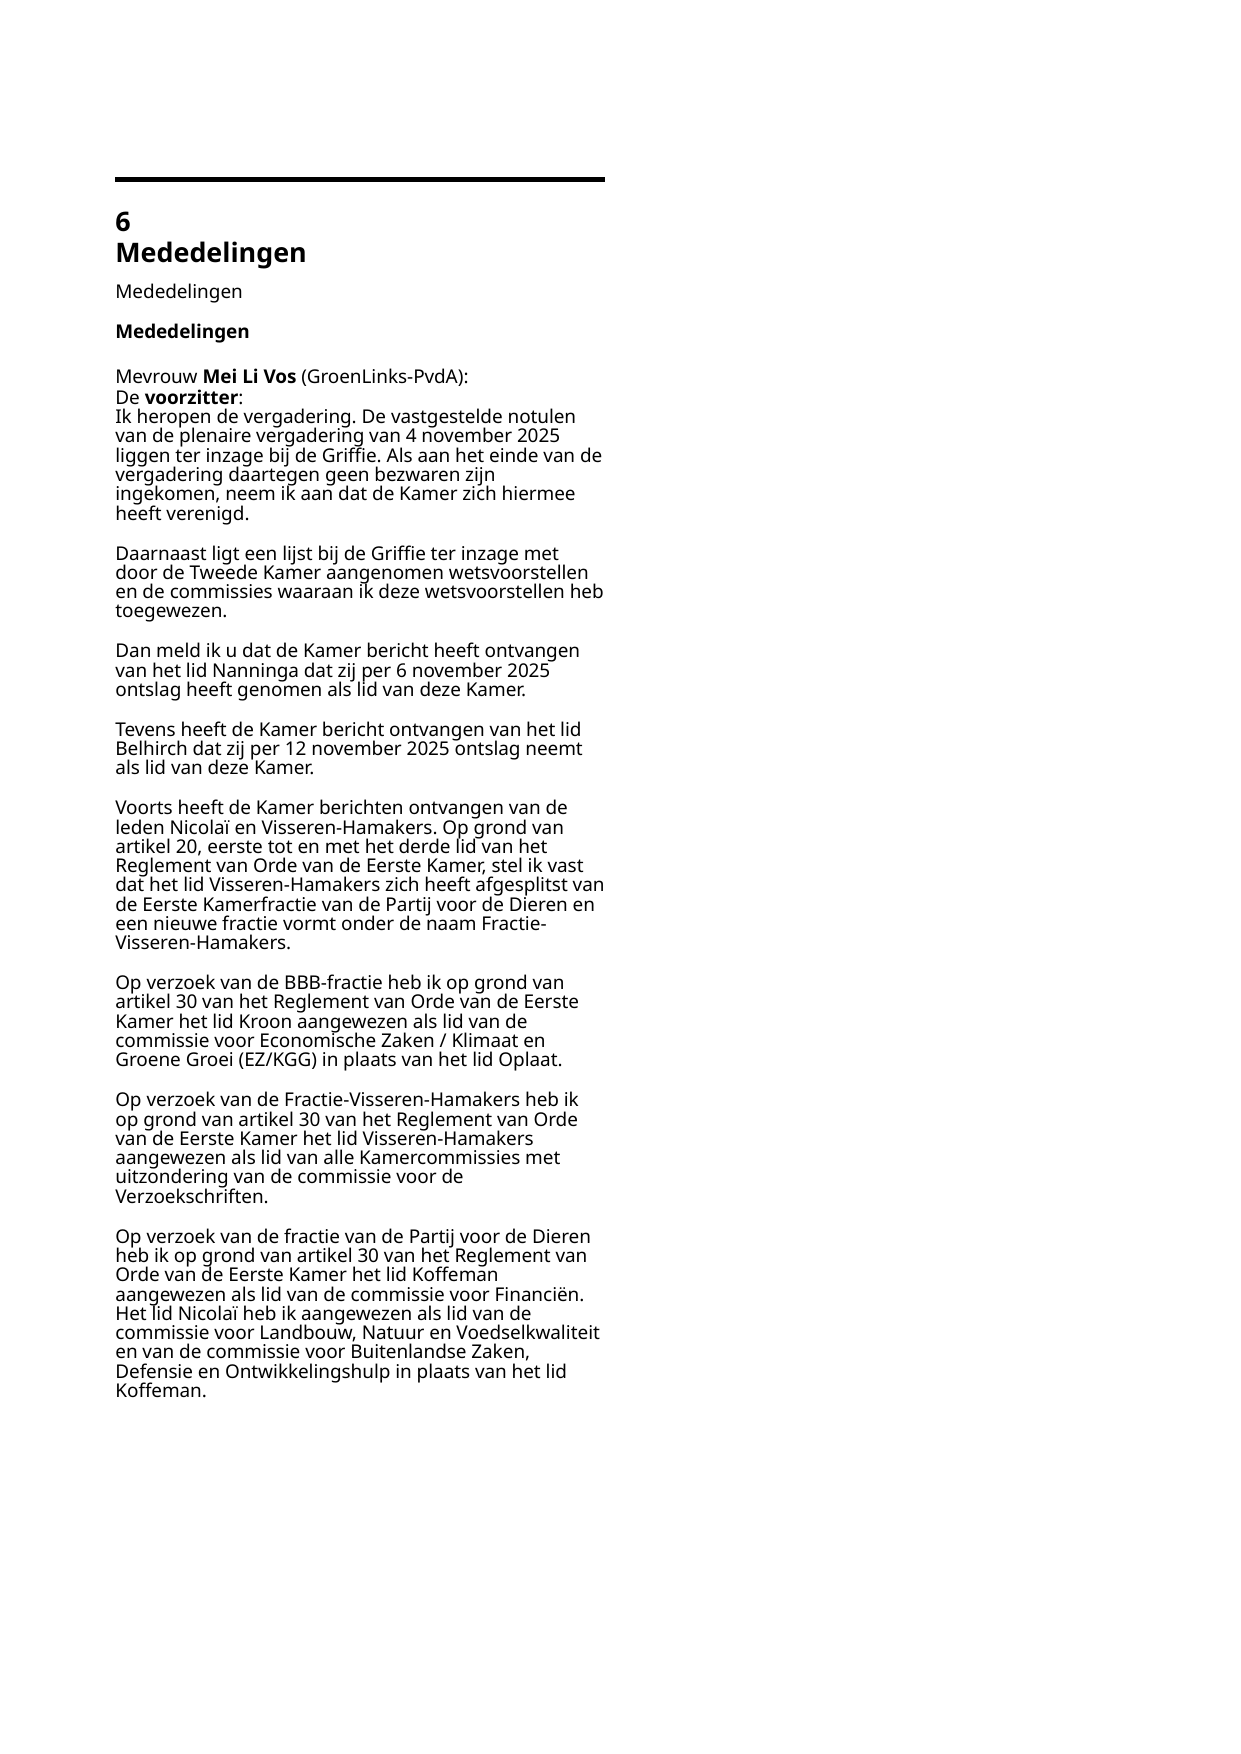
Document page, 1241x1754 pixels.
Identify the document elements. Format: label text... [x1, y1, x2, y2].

text Op verzoek van de Fractie-Visseren-Hamakers heb ik op grond van artikel 30 van het Reglement van Orde van de Eerste Kamer het lid Visseren-Hamakers aangewezen als lid van alle Kamercommissies met uitzondering van de commissie voor de Verzoekschriften. [115, 1091, 605, 1207]
text De voorzitter: [115, 389, 605, 408]
text Daarnaast ligt een lijst bij de Griffie ter inzage met door de Tweede Kamer aangenomen wetsvoorstellen en de commissies waaraan ik deze wetsvoorstellen heb toegewezen. [115, 544, 605, 622]
text Mededelingen [115, 283, 605, 302]
text Tevens heeft de Kamer bericht ontvangen van het lid Belhirch dat zij per 12 november 2025 ontslag neemt als lid van deze Kamer. [115, 721, 605, 779]
text Op verzoek van de fractie van de Partij voor de Dieren heb ik op grond van artikel 30 van het Reglement van Orde van de Eerste Kamer het lid Koffeman aangewezen als lid van de commissie voor Financiën. Het lid Nicolaï heb ik aangewezen als lid van de commissie voor Landbouw, Natuur en Voedselkwaliteit en van de commissie voor Buitenlandse Zaken, Defensie en Ontwikkelingshulp in plaats van het lid Koffeman. [115, 1228, 605, 1401]
text Op verzoek van de BBB-fractie heb ik op grond van artikel 30 van het Reglement van Orde van de Eerste Kamer het lid Kroon aangewezen als lid van de commissie voor Economische Zaken / Klimaat en Groene Groei (EZ/KGG) in plaats van het lid Oplaat. [115, 974, 605, 1071]
text Ik heropen de vergadering. De vastgestelde notulen van de plenaire vergadering van 4 november 2025 liggen ter inzage bij de Griffie. Als aan het einde van de vergadering daartegen geen bezwaren zijn ingekomen, neem ik aan dat de Kamer zich hiermee heeft verenigd. [115, 408, 605, 524]
text Voorts heeft de Kamer berichten ontvangen van de leden Nicolaï en Visseren-Hamakers. Op grond van artikel 20, eerste tot en met het derde lid van het Reglement van Orde van de Eerste Kamer, stel ik vast dat het lid Visseren-Hamakers zich heeft afgesplitst van de Eerste Kamerfractie van de Partij voor de Dieren en een nieuwe fractie vormt onder de naam Fractie-Visseren-Hamakers. [115, 799, 605, 953]
text 6 [115, 203, 605, 239]
text Dan meld ik u dat de Kamer bericht heeft ontvangen van het lid Nanninga dat zij per 6 november 2025 ontslag heeft genomen als lid van deze Kamer. [115, 642, 605, 700]
text Mevrouw Mei Li Vos (GroenLinks-PvdA): [115, 363, 605, 389]
text Mededelingen [115, 239, 605, 283]
text Mededelingen [115, 323, 605, 342]
